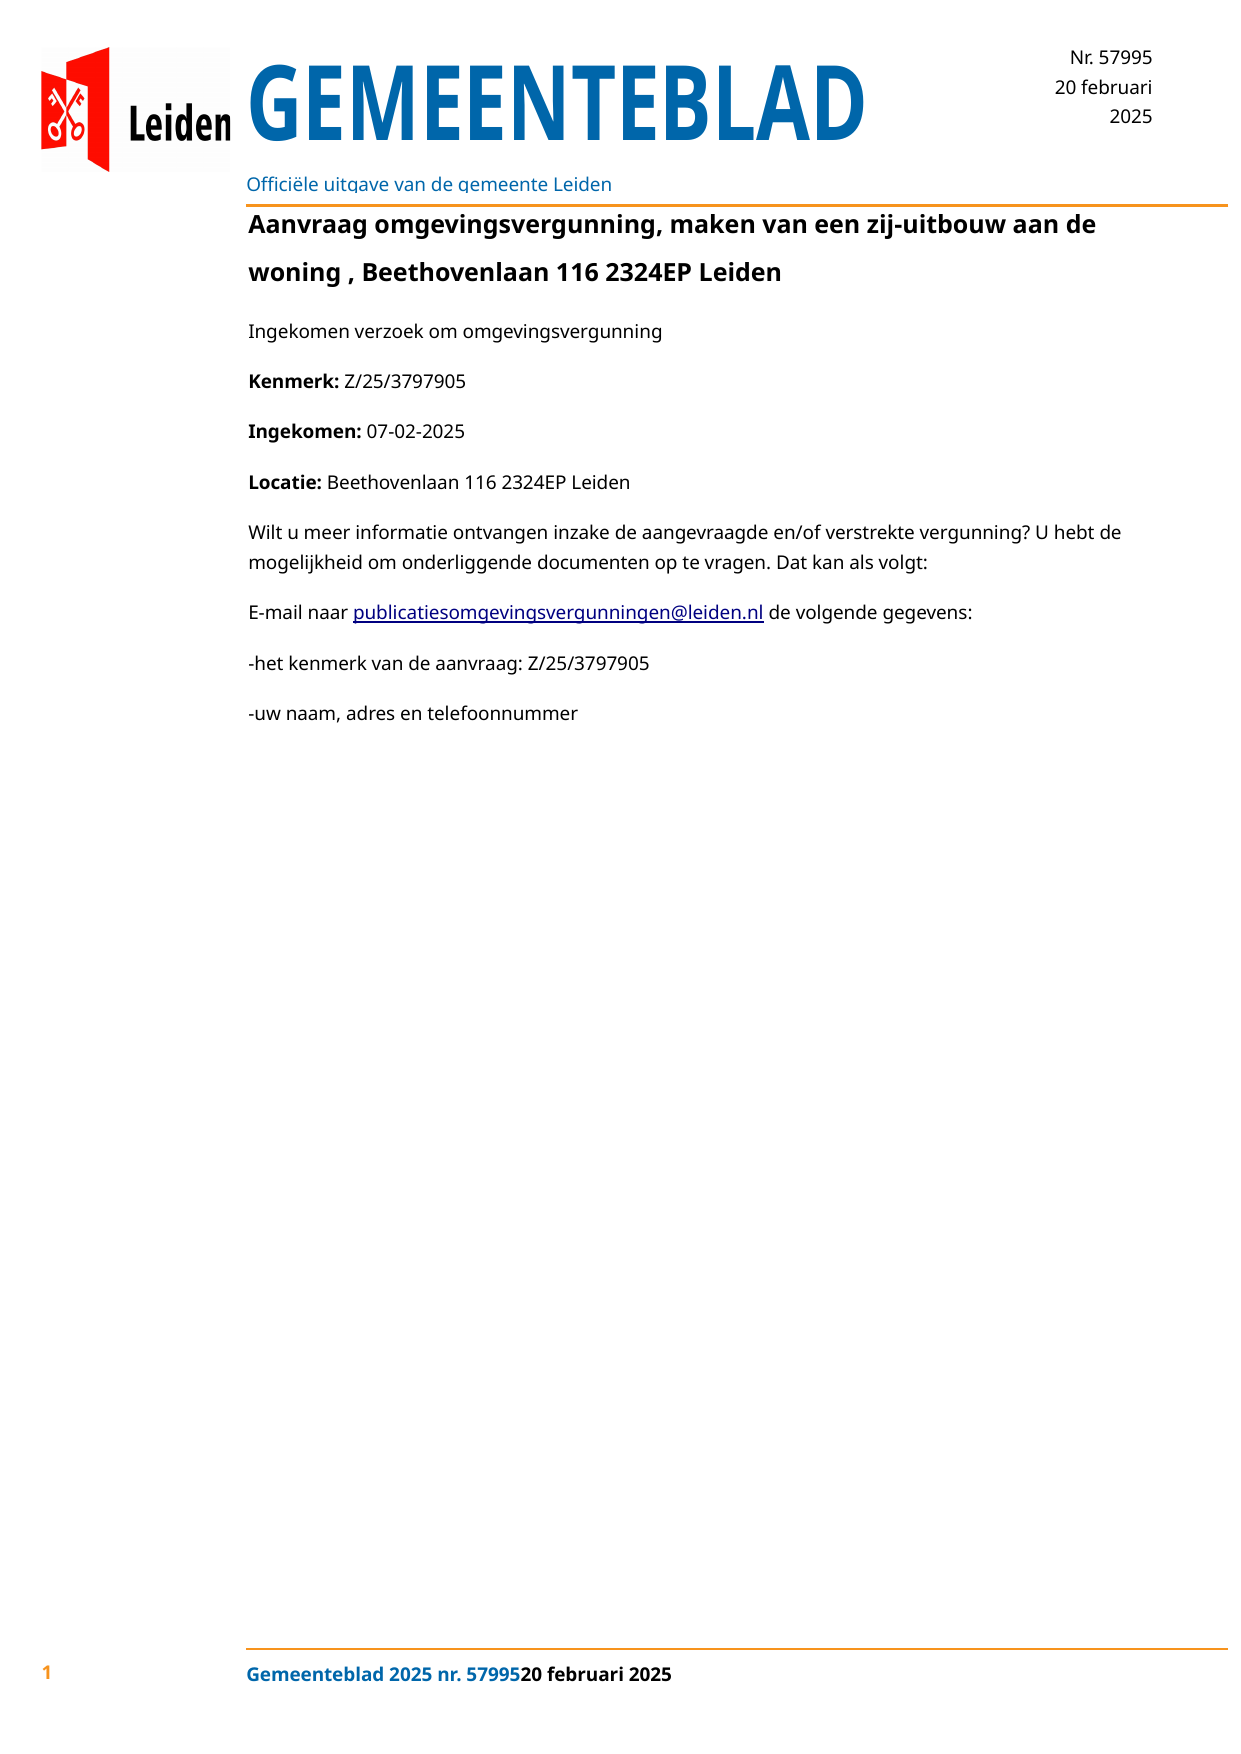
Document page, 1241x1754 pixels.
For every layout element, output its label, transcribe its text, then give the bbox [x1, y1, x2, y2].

text Aanvraag omgevingsvergunning, maken van een zij-uitbouw aan de woning , Beethovenlaan 116 2324EP Leiden [248, 207, 1152, 288]
text Kenmerk: Z/25/3797905 [248, 368, 1152, 394]
text -uw naam, adres en telefoonnummer [248, 700, 1152, 726]
text Ingekomen: 07-02-2025 [248, 419, 1152, 444]
text E-mail naar publicatiesomgevingsvergunningen@leiden.nl de volgende gegevens: [248, 599, 1152, 625]
text Wilt u meer informatie ontvangen inzake de aangevraagde en/of verstrekte vergunning? U hebt de mogelijkheid om onderliggende documenten op te vragen. Dat kan als volgt: [248, 519, 1152, 575]
picture [41, 47, 231, 172]
text -het kenmerk van de aanvraag: Z/25/3797905 [248, 650, 1152, 676]
text Ingekomen verzoek om omgevingsvergunning [248, 318, 1152, 344]
text Locatie: Beethovenlaan 116 2324EP Leiden [248, 469, 1152, 495]
